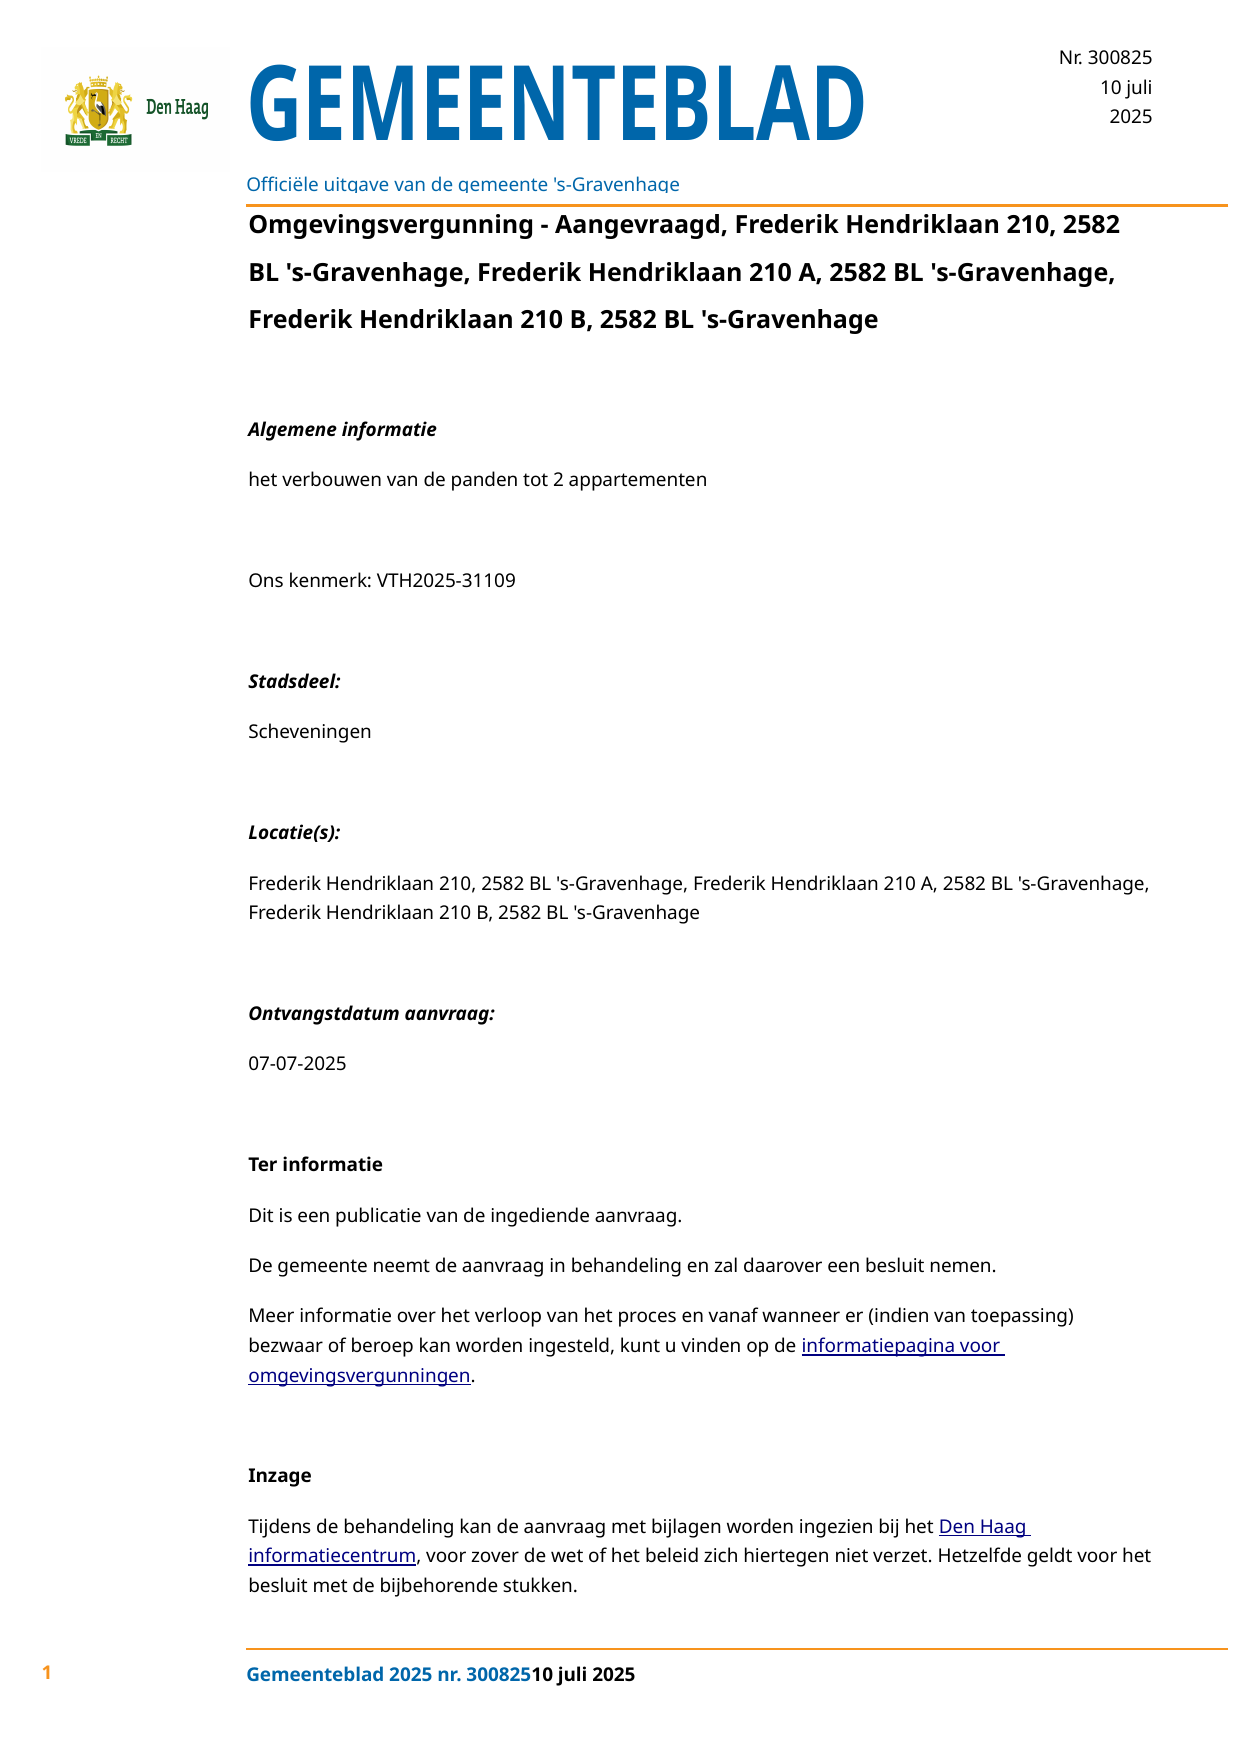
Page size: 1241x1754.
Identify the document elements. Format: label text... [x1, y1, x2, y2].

text Algemene informatie [248, 416, 1152, 442]
text het verbouwen van de panden tot 2 appartementen [248, 466, 1152, 492]
text Scheveningen [248, 718, 1152, 744]
text De gemeente neemt de aanvraag in behandeling en zal daarover een besluit nemen. [248, 1252, 1152, 1278]
text Ter informatie [248, 1151, 1152, 1177]
text Locatie(s): [248, 819, 1152, 845]
text Ons kenmerk: VTH2025-31109 [248, 567, 1152, 593]
text Omgevingsvergunning - Aangevraagd, Frederik Hendriklaan 210, 2582 BL 's-Gravenhage, Frederik Hendriklaan 210 A, 2582 BL 's-Gravenhage, Frederik Hendriklaan 210 B, 2582 BL 's-Gravenhage [248, 207, 1152, 336]
text Dit is een publicatie van de ingediende aanvraag. [248, 1202, 1152, 1227]
text Meer informatie over het verloop van het proces en vanaf wanneer er (indien van toepassing) bezwaar of beroep kan worden ingesteld, kunt u vinden op de informatiepagina voor omgevingsvergunningen. [248, 1303, 1152, 1387]
text Tijdens de behandeling kan de aanvraag met bijlagen worden ingezien bij het Den Haag informatiecentrum, voor zover de wet of het beleid zich hiertegen niet verzet. Hetzelfde geldt voor het besluit met de bijbehorende stukken. [248, 1513, 1152, 1598]
picture [41, 47, 231, 172]
text Inzage [248, 1463, 1152, 1488]
text Frederik Hendriklaan 210, 2582 BL 's-Gravenhage, Frederik Hendriklaan 210 A, 2582 BL 's-Gravenhage, Frederik Hendriklaan 210 B, 2582 BL 's-Gravenhage [248, 870, 1152, 925]
text 07-07-2025 [248, 1051, 1152, 1076]
text Stadsdeel: [248, 668, 1152, 694]
text Ontvangstdatum aanvraag: [248, 1000, 1152, 1026]
